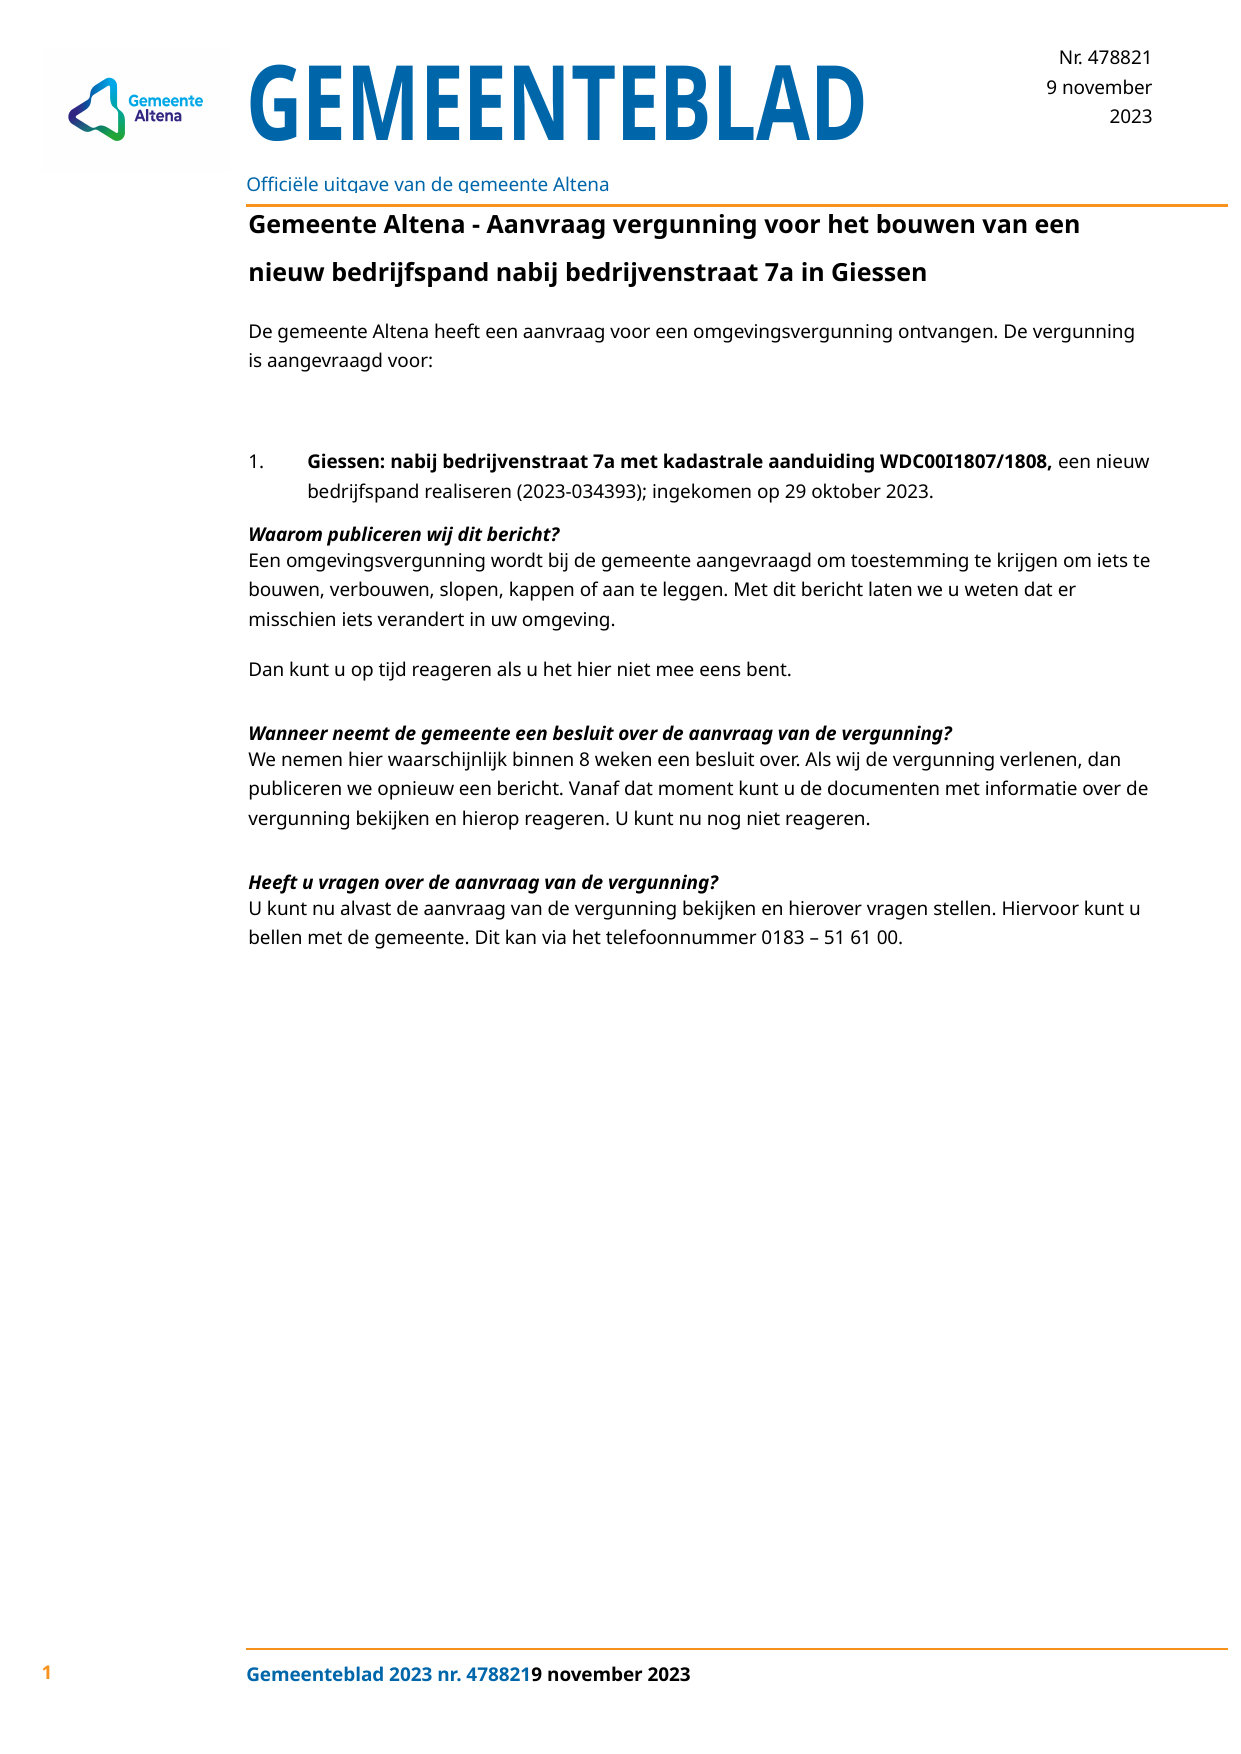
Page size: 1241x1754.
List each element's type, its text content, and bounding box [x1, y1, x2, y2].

text Wanneer neemt de gemeente een besluit over de aanvraag van de vergunning? [248, 720, 1152, 746]
text We nemen hier waarschijnlijk binnen 8 weken een besluit over. Als wij de vergunning verlenen, dan publiceren we opnieuw een bericht. Vanaf dat moment kunt u de documenten met informatie over de vergunning bekijken en hierop reageren. U kunt nu nog niet reageren. [248, 746, 1152, 831]
text De gemeente Altena heeft een aanvraag voor een omgevingsvergunning ontvangen. De vergunning is aangevraagd voor: [248, 318, 1152, 373]
text Heeft u vragen over de aanvraag van de vergunning? [248, 869, 1152, 895]
text Dan kunt u op tijd reageren als u het hier niet mee eens bent. [248, 656, 1152, 682]
text Gemeente Altena - Aanvraag vergunning voor het bouwen van een nieuw bedrijfspand nabij bedrijvenstraat 7a in Giessen [248, 207, 1152, 288]
text Een omgevingsvergunning wordt bij de gemeente aangevraagd om toestemming te krijgen om iets te bouwen, verbouwen, slopen, kappen of aan te leggen. Met dit bericht laten we u weten dat er misschien iets verandert in uw omgeving. [248, 547, 1152, 632]
text Waarom publiceren wij dit bericht? [248, 521, 1152, 547]
picture [41, 47, 231, 172]
list Giessen: nabij bedrijvenstraat 7a met kadastrale aanduiding WDC00I1807/1808, een nieuw bedrijfspand realiseren (2023-034393); ingekomen op 29 oktober 2023. [248, 448, 1152, 504]
text U kunt nu alvast de aanvraag van de vergunning bekijken en hierover vragen stellen. Hiervoor kunt u bellen met de gemeente. Dit kan via het telefoonnummer 0183 – 51 61 00. [248, 895, 1152, 950]
